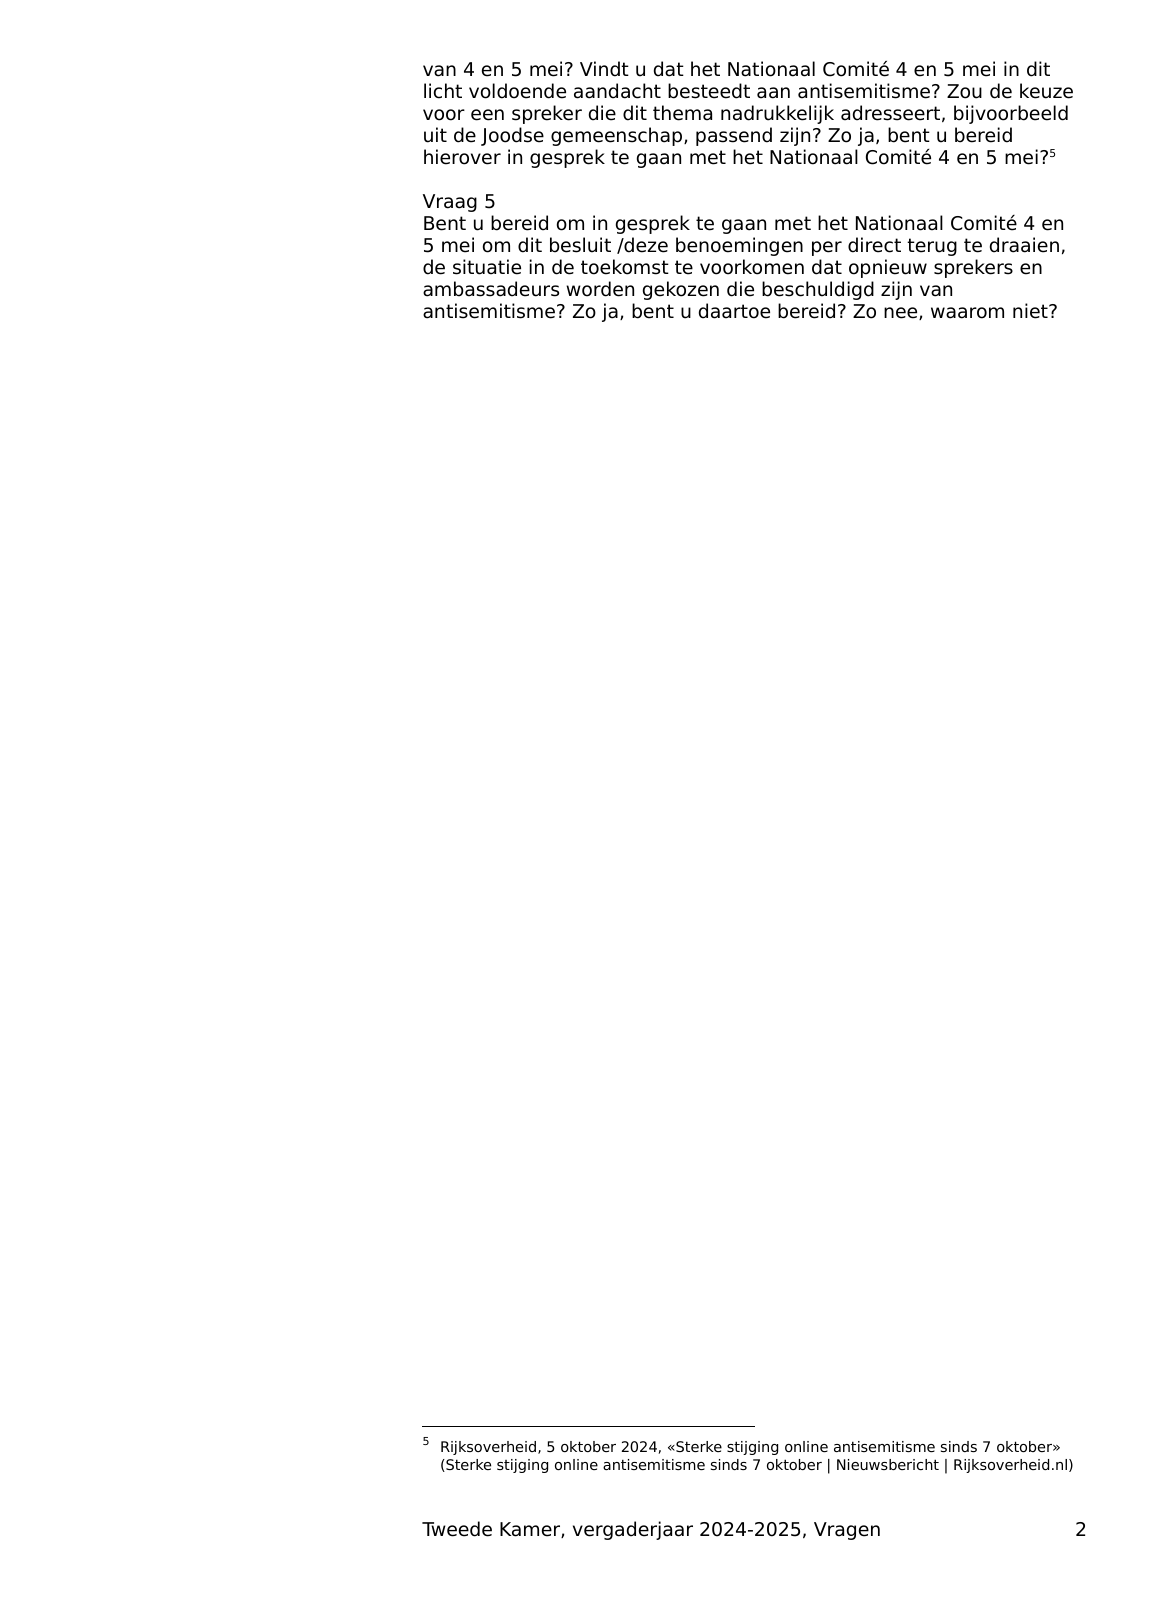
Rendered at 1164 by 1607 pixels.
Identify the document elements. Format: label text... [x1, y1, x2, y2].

text Rijksoverheid, 5 oktober 2024, «Sterke stijging online antisemitisme sinds 7 oktober» (Sterke stijging online antisemitisme sinds 7 oktober | Nieuwsbericht | Rijksoverheid.nl) [422, 1435, 1087, 1474]
text van 4 en 5 mei? Vindt u dat het Nationaal Comité 4 en 5 mei in dit licht voldoende aandacht besteedt aan antisemitisme? Zou de keuze voor een spreker die dit thema nadrukkelijk adresseert, bijvoorbeeld uit de Joodse gemeenschap, passend zijn? Zo ja, bent u bereid hierover in gesprek te gaan met het Nationaal Comité 4 en 5 mei? [422, 59, 1087, 169]
text Bent u bereid om in gesprek te gaan met het Nationaal Comité 4 en 5 mei om dit besluit /deze benoemingen per direct terug te draaien, de situatie in de toekomst te voorkomen dat opnieuw sprekers en ambassadeurs worden gekozen die beschuldigd zijn van antisemitisme? Zo ja, bent u daartoe bereid? Zo nee, waarom niet? [422, 213, 1087, 323]
text Vraag 5 [422, 191, 1087, 213]
